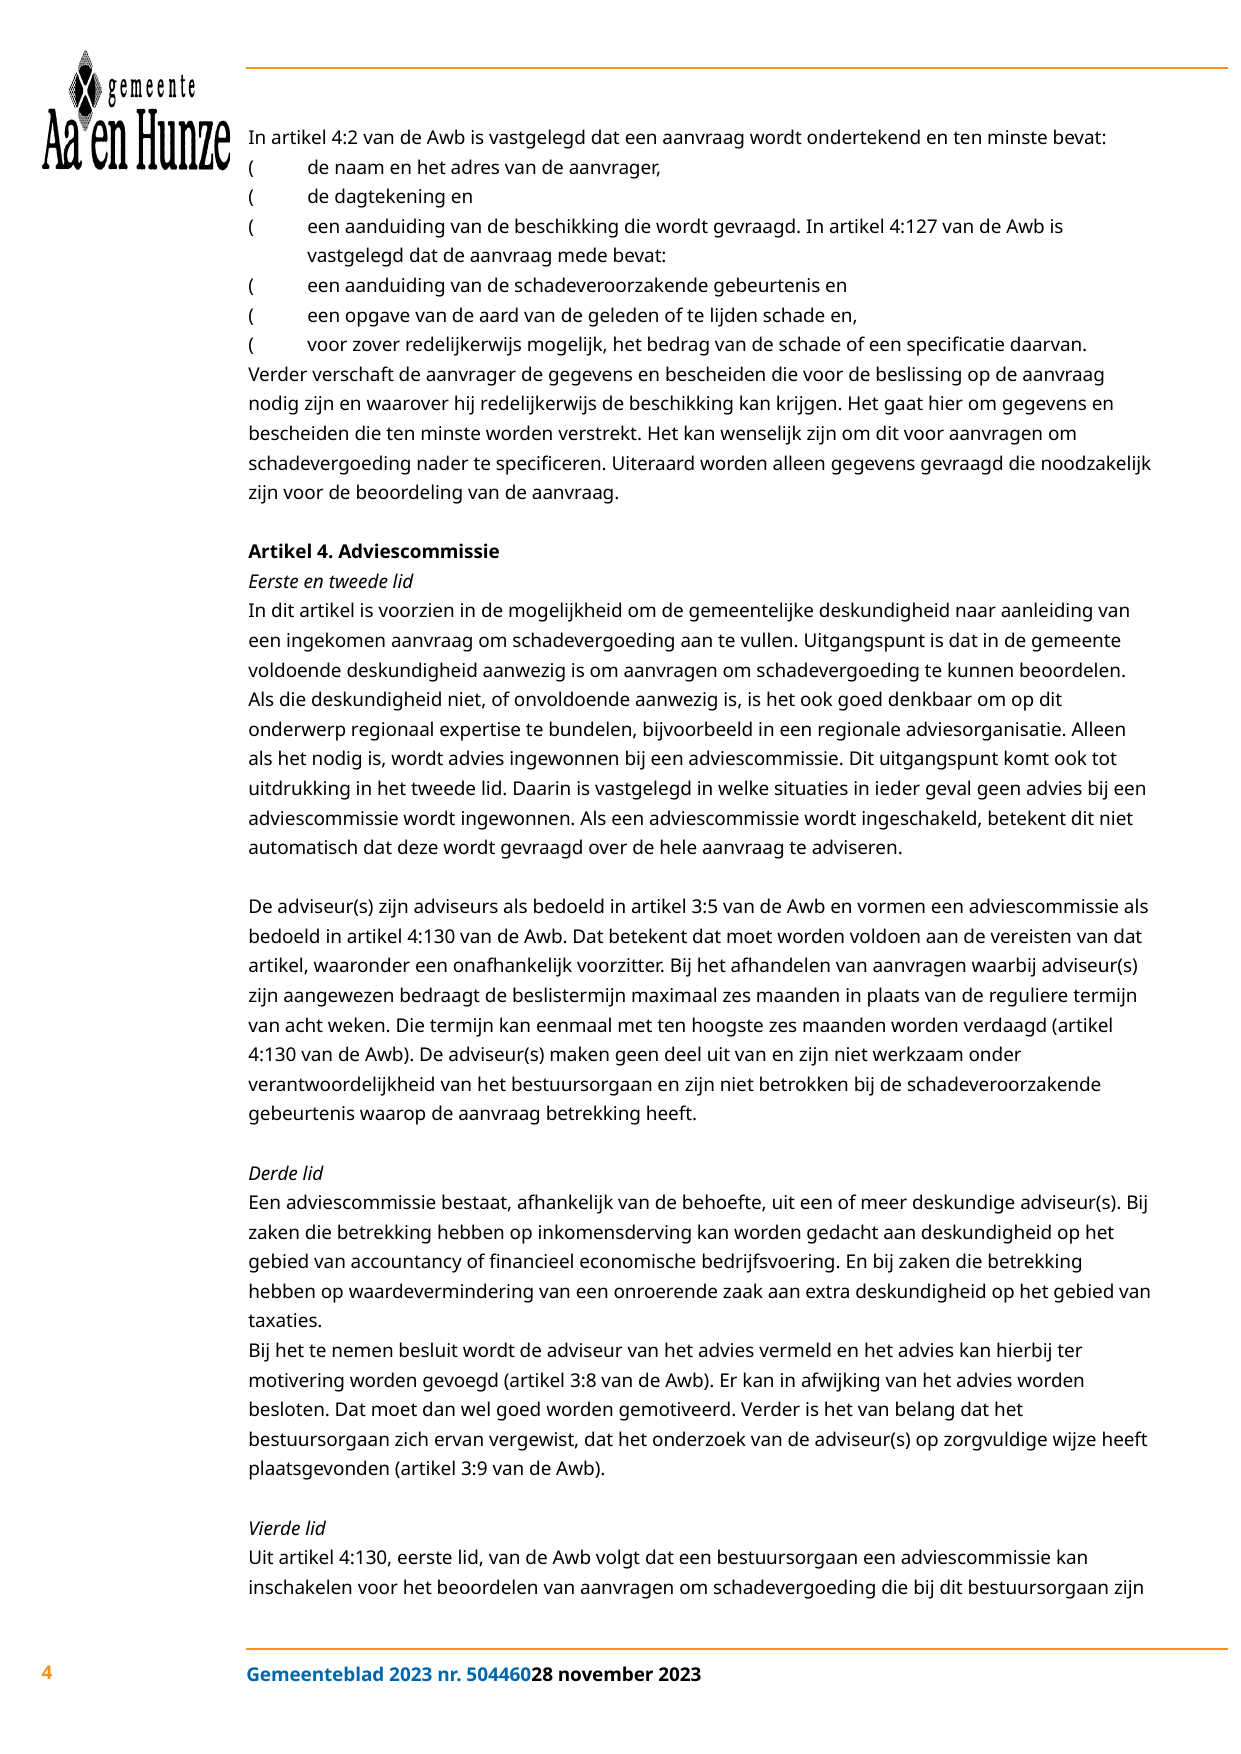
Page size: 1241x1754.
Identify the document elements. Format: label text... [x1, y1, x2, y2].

text Eerste en tweede lid [248, 568, 1152, 594]
list een opgave van de aard van de geleden of te lijden schade en, [248, 302, 1152, 328]
text Derde lid [248, 1160, 1152, 1186]
text In artikel 4:2 van de Awb is vastgelegd dat een aanvraag wordt ondertekend en ten minste bevat: [248, 124, 1152, 150]
text Bij het te nemen besluit wordt de adviseur van het advies vermeld en het advies kan hierbij ter motivering worden gevoegd (artikel 3:8 van de Awb). Er kan in afwijking van het advies worden besloten. Dat moet dan wel goed worden gemotiveerd. Verder is het van belang dat het bestuursorgaan zich ervan vergewist, dat het onderzoek van de adviseur(s) op zorgvuldige wijze heeft plaatsgevonden (artikel 3:9 van de Awb). [248, 1337, 1152, 1481]
picture [41, 47, 231, 172]
list de dagtekening en [248, 183, 1152, 209]
text Uit artikel 4:130, eerste lid, van de Awb volgt dat een bestuursorgaan een adviescommissie kan inschakelen voor het beoordelen van aanvragen om schadevergoeding die bij dit bestuursorgaan zijn [248, 1544, 1152, 1600]
text In dit artikel is voorzien in de mogelijkheid om de gemeentelijke deskundigheid naar aanleiding van een ingekomen aanvraag om schadevergoeding aan te vullen. Uitgangspunt is dat in de gemeente voldoende deskundigheid aanwezig is om aanvragen om schadevergoeding te kunnen beoordelen. Als die deskundigheid niet, of onvoldoende aanwezig is, is het ook goed denkbaar om op dit onderwerp regionaal expertise te bundelen, bijvoorbeeld in een regionale adviesorganisatie. Alleen als het nodig is, wordt advies ingewonnen bij een adviescommissie. Dit uitgangspunt komt ook tot uitdrukking in het tweede lid. Daarin is vastgelegd in welke situaties in ieder geval geen advies bij een adviescommissie wordt ingewonnen. Als een adviescommissie wordt ingeschakeld, betekent dit niet automatisch dat deze wordt gevraagd over de hele aanvraag te adviseren. [248, 598, 1152, 860]
text De adviseur(s) zijn adviseurs als bedoeld in artikel 3:5 van de Awb en vormen een adviescommissie als bedoeld in artikel 4:130 van de Awb. Dat betekent dat moet worden voldoen aan de vereisten van dat artikel, waaronder een onafhankelijk voorzitter. Bij het afhandelen van aanvragen waarbij adviseur(s) zijn aangewezen bedraagt de beslistermijn maximaal zes maanden in plaats van de reguliere termijn van acht weken. Die termijn kan eenmaal met ten hoogste zes maanden worden verdaagd (artikel 4:130 van de Awb). De adviseur(s) maken geen deel uit van en zijn niet werkzaam onder verantwoordelijkheid van het bestuursorgaan en zijn niet betrokken bij de schadeveroorzakende gebeurtenis waarop de aanvraag betrekking heeft. [248, 893, 1152, 1126]
text Vierde lid [248, 1515, 1152, 1541]
text Artikel 4. Adviescommissie [248, 538, 1152, 564]
list een aanduiding van de schadeveroorzakende gebeurtenis en [248, 272, 1152, 298]
list voor zover redelijkerwijs mogelijk, het bedrag van de schade of een specificatie daarvan. [248, 331, 1152, 357]
list een aanduiding van de beschikking die wordt gevraagd. In artikel 4:127 van de Awb is vastgelegd dat de aanvraag mede bevat: [248, 213, 1152, 268]
text Verder verschaft de aanvrager de gegevens en bescheiden die voor de beslissing op de aanvraag nodig zijn en waarover hij redelijkerwijs de beschikking kan krijgen. Het gaat hier om gegevens en bescheiden die ten minste worden verstrekt. Het kan wenselijk zijn om dit voor aanvragen om schadevergoeding nader te specificeren. Uiteraard worden alleen gegevens gevraagd die noodzakelijk zijn voor de beoordeling van de aanvraag. [248, 361, 1152, 505]
text Een adviescommissie bestaat, afhankelijk van de behoefte, uit een of meer deskundige adviseur(s). Bij zaken die betrekking hebben op inkomensderving kan worden gedacht aan deskundigheid op het gebied van accountancy of financieel economische bedrijfsvoering. En bij zaken die betrekking hebben op waardevermindering van een onroerende zaak aan extra deskundigheid op het gebied van taxaties. [248, 1189, 1152, 1333]
list de naam en het adres van de aanvrager, [248, 154, 1152, 180]
